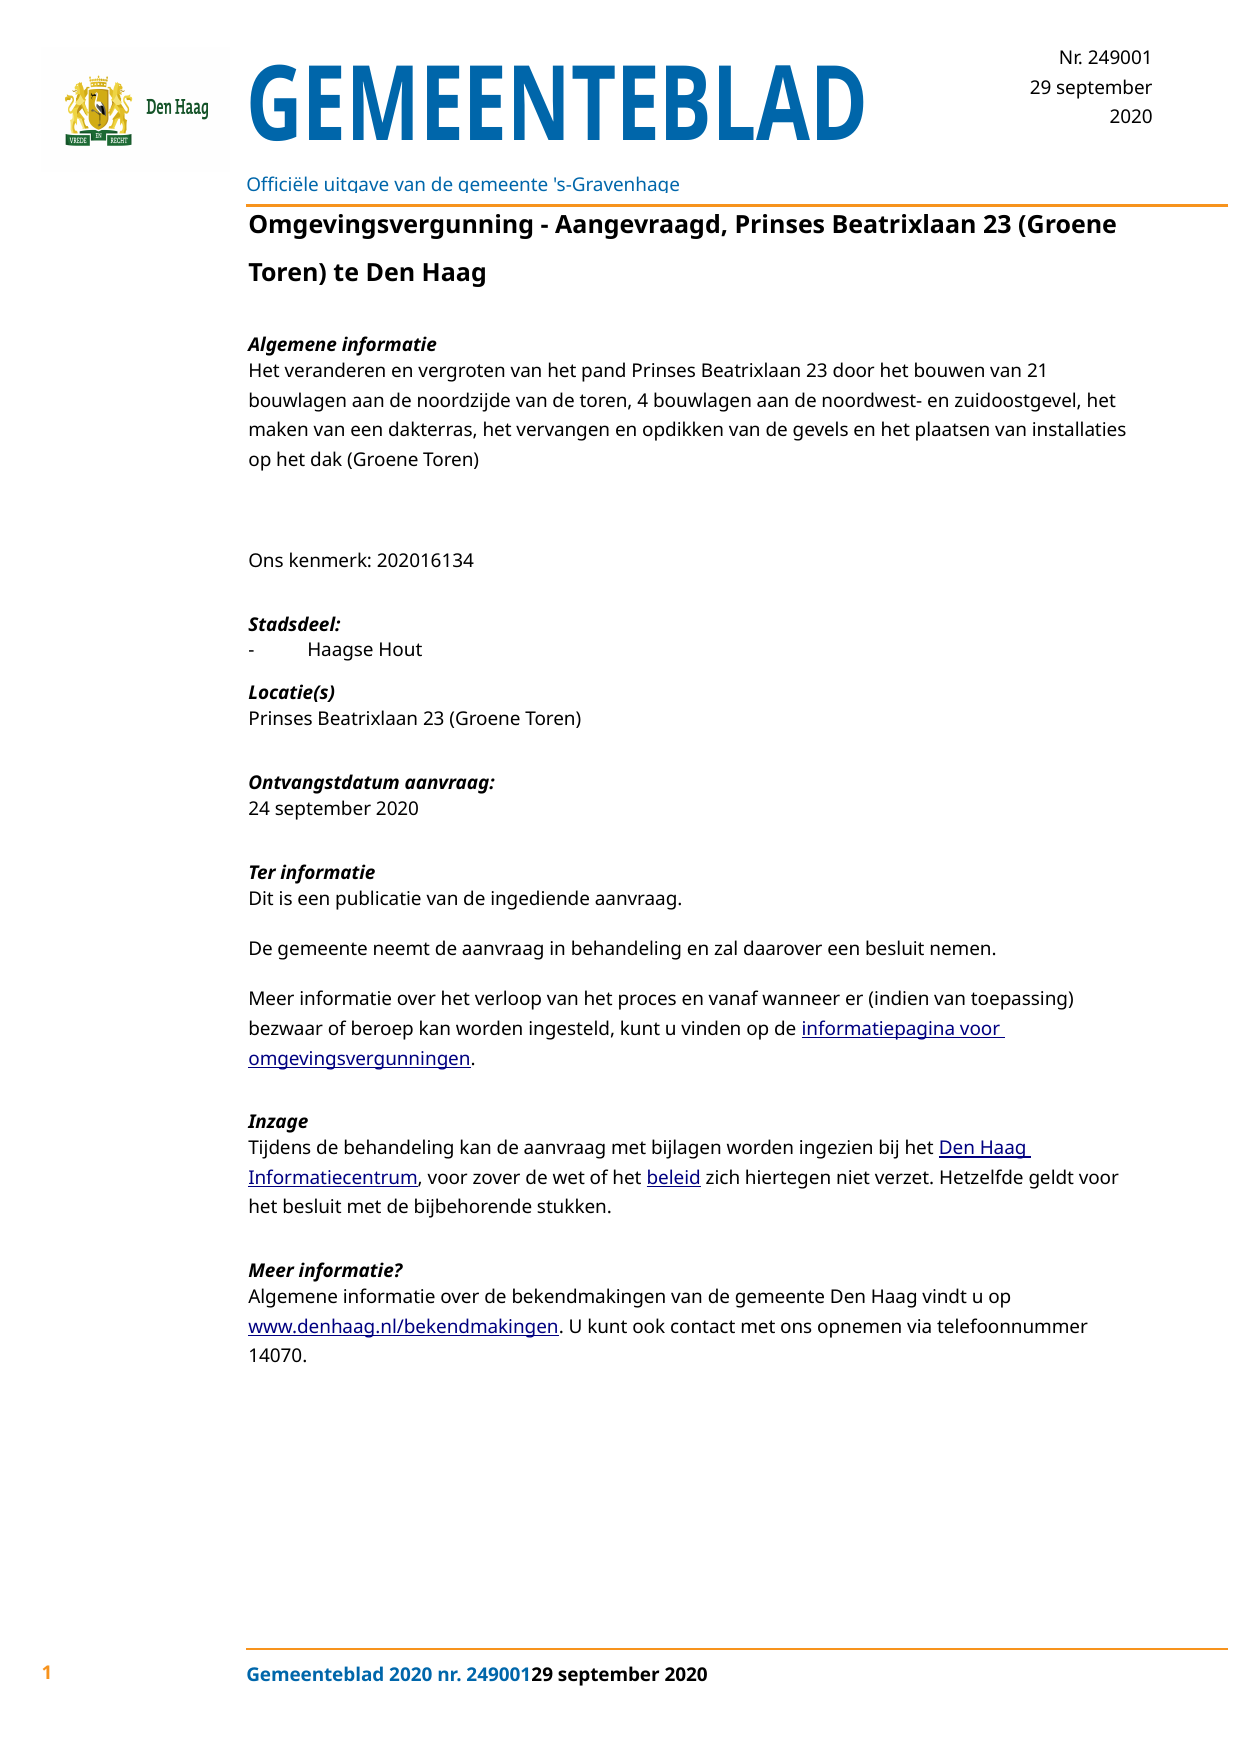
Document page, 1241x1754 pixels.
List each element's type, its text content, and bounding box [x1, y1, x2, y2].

text Ter informatie [248, 859, 1152, 885]
text Locatie(s) [248, 679, 1152, 705]
text Het veranderen en vergroten van het pand Prinses Beatrixlaan 23 door het bouwen van 21 bouwlagen aan de noordzijde van de toren, 4 bouwlagen aan de noordwest- en zuidoostgevel, het maken van een dakterras, het vervangen en opdikken van de gevels en het plaatsen van installaties op het dak (Groene Toren) [248, 357, 1152, 472]
text Ons kenmerk: 202016134 [248, 547, 1152, 572]
text Dit is een publicatie van de ingediende aanvraag. [248, 885, 1152, 910]
text 24 september 2020 [248, 795, 1152, 821]
text Meer informatie over het verloop van het proces en vanaf wanneer er (indien van toepassing) bezwaar of beroep kan worden ingesteld, kunt u vinden op de informatiepagina voor omgevingsvergunningen. [248, 986, 1152, 1070]
text Algemene informatie [248, 331, 1152, 357]
text Inzage [248, 1109, 1152, 1134]
text Prinses Beatrixlaan 23 (Groene Toren) [248, 705, 1152, 731]
text Meer informatie? [248, 1257, 1152, 1283]
list Haagse Hout [248, 636, 1152, 662]
text De gemeente neemt de aanvraag in behandeling en zal daarover een besluit nemen. [248, 935, 1152, 961]
text Omgevingsvergunning - Aangevraagd, Prinses Beatrixlaan 23 (Groene Toren) te Den Haag [248, 207, 1152, 288]
picture [41, 47, 231, 172]
text Algemene informatie over de bekendmakingen van de gemeente Den Haag vindt u op www.denhaag.nl/bekendmakingen. U kunt ook contact met ons opnemen via telefoonnummer 14070. [248, 1283, 1152, 1368]
text Ontvangstdatum aanvraag: [248, 769, 1152, 795]
text Stadsdeel: [248, 611, 1152, 636]
text Tijdens de behandeling kan de aanvraag met bijlagen worden ingezien bij het Den Haag Informatiecentrum, voor zover de wet of het beleid zich hiertegen niet verzet. Hetzelfde geldt voor het besluit met de bijbehorende stukken. [248, 1134, 1152, 1219]
